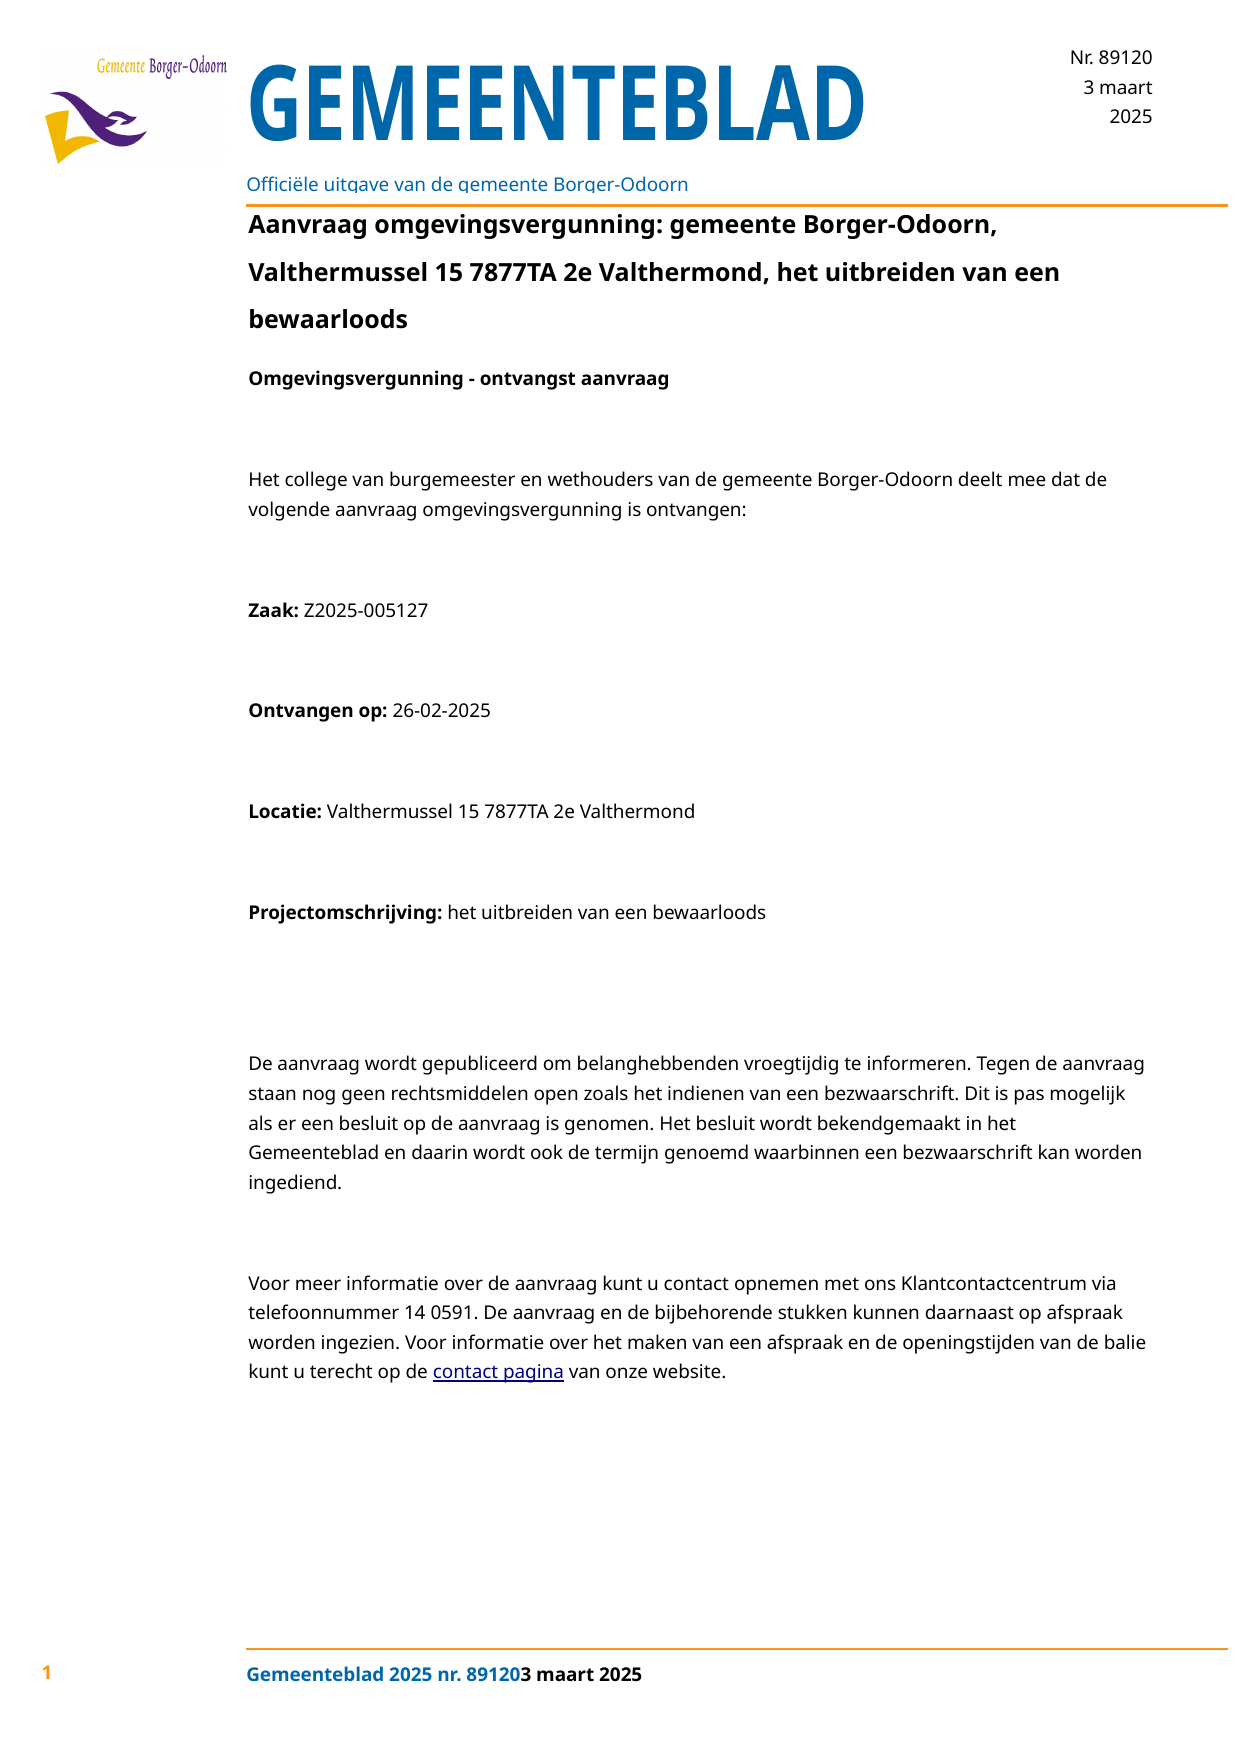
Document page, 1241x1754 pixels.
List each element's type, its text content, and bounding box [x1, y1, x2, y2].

text Zaak: Z2025-005127 [248, 597, 1152, 622]
picture [41, 47, 231, 172]
text Projectomschrijving: het uitbreiden van een bewaarloods [248, 899, 1152, 925]
text Aanvraag omgevingsvergunning: gemeente Borger-Odoorn, Valthermussel 15 7877TA 2e Valthermond, het uitbreiden van een bewaarloods [248, 207, 1152, 336]
text Omgevingsvergunning - ontvangst aanvraag [248, 366, 1152, 391]
text De aanvraag wordt gepubliceerd om belanghebbenden vroegtijdig te informeren. Tegen de aanvraag staan nog geen rechtsmiddelen open zoals het indienen van een bezwaarschrift. Dit is pas mogelijk als er een besluit op de aanvraag is genomen. Het besluit wordt bekendgemaakt in het Gemeenteblad en daarin wordt ook de termijn genoemd waarbinnen een bezwaarschrift kan worden ingediend. [248, 1051, 1152, 1194]
text Ontvangen op: 26-02-2025 [248, 698, 1152, 723]
text Voor meer informatie over de aanvraag kunt u contact opnemen met ons Klantcontactcentrum via telefoonnummer 14 0591. De aanvraag en de bijbehorende stukken kunnen daarnaast op afspraak worden ingezien. Voor informatie over het maken van een afspraak en de openingstijden van de balie kunt u terecht op de contact pagina van onze website. [248, 1270, 1152, 1384]
text Locatie: Valthermussel 15 7877TA 2e Valthermond [248, 798, 1152, 824]
text Het college van burgemeester en wethouders van de gemeente Borger-Odoorn deelt mee dat de volgende aanvraag omgevingsvergunning is ontvangen: [248, 466, 1152, 522]
